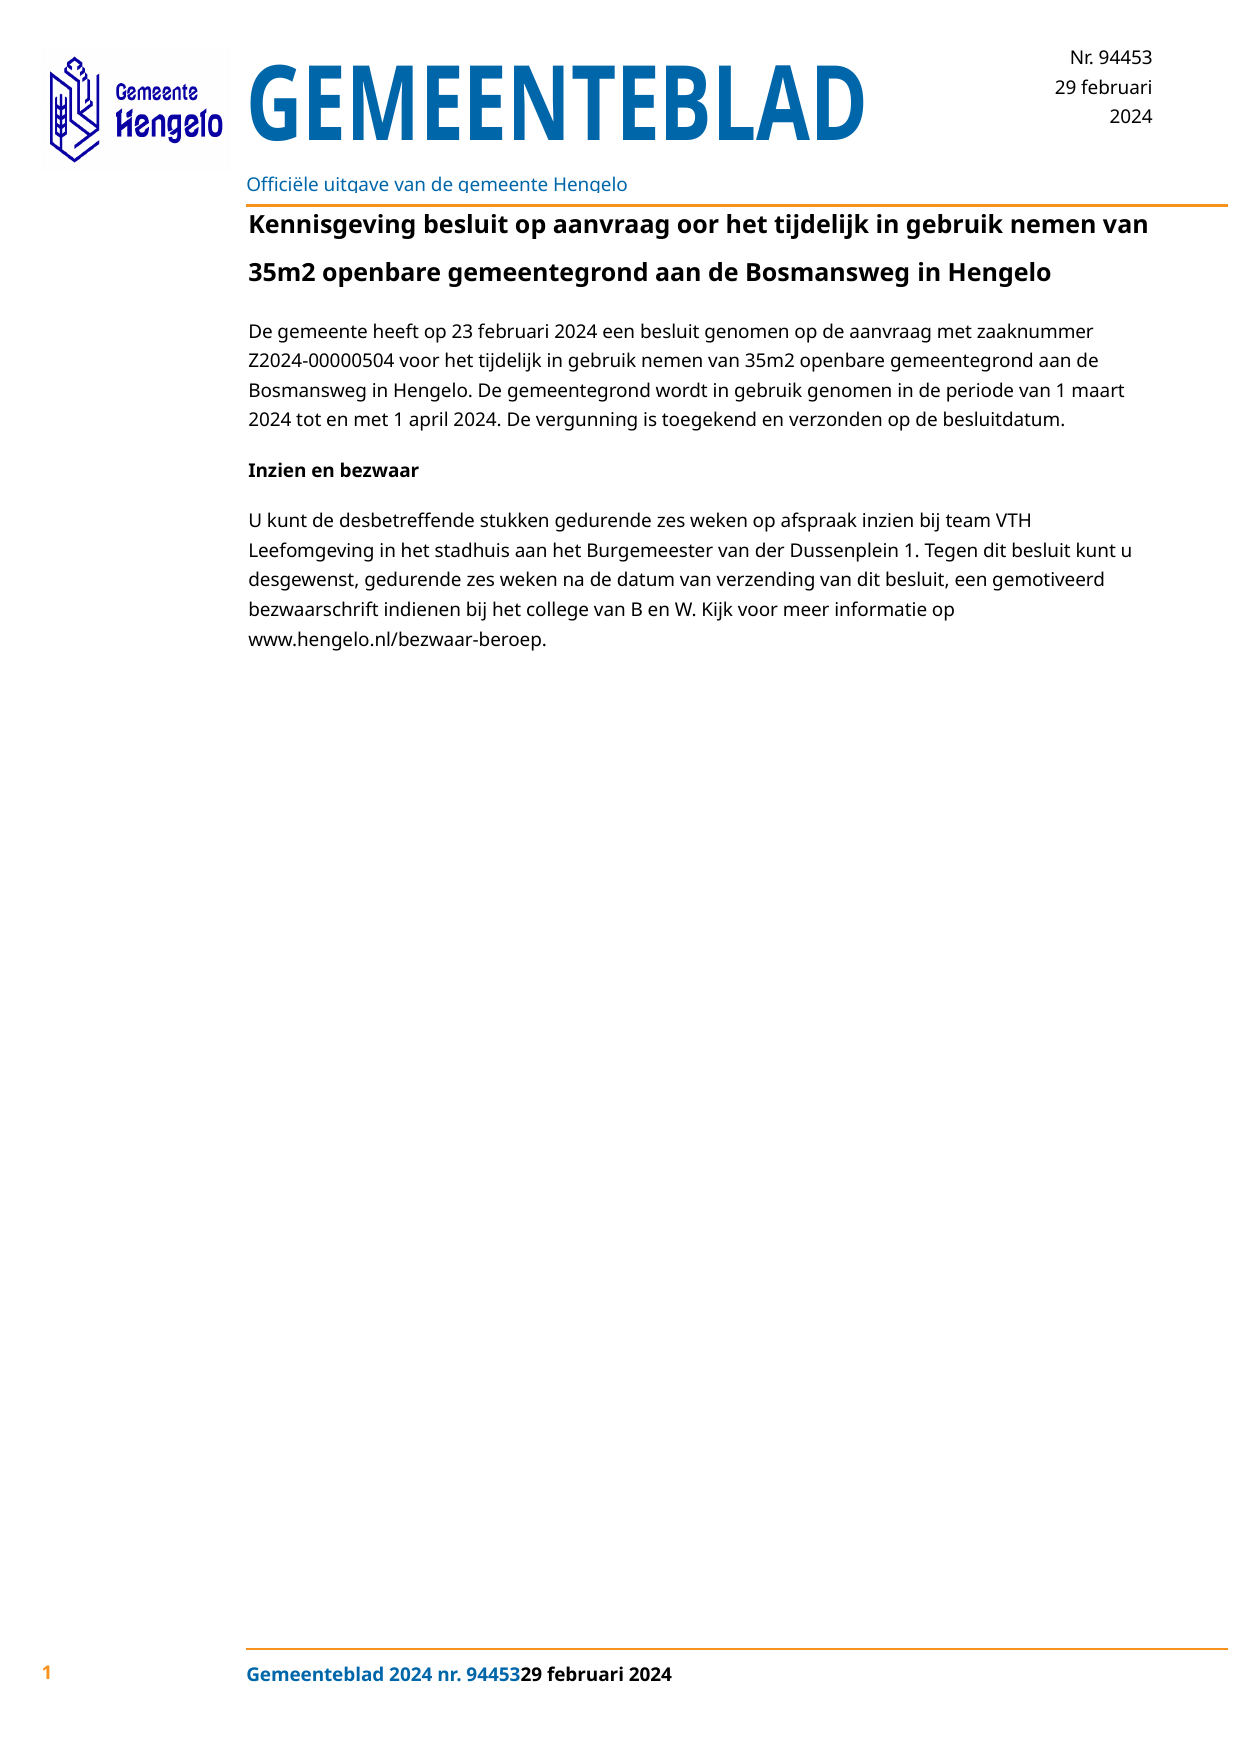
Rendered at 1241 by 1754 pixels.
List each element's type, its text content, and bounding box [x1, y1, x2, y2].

text De gemeente heeft op 23 februari 2024 een besluit genomen op de aanvraag met zaaknummer Z2024-00000504 voor het tijdelijk in gebruik nemen van 35m2 openbare gemeentegrond aan de Bosmansweg in Hengelo. De gemeentegrond wordt in gebruik genomen in de periode van 1 maart 2024 tot en met 1 april 2024. De vergunning is toegekend en verzonden op de besluitdatum. [248, 318, 1152, 432]
text U kunt de desbetreffende stukken gedurende zes weken op afspraak inzien bij team VTH Leefomgeving in het stadhuis aan het Burgemeester van der Dussenplein 1. Tegen dit besluit kunt u desgewenst, gedurende zes weken na de datum van verzending van dit besluit, een gemotiveerd bezwaarschrift indienen bij het college van B en W. Kijk voor meer informatie op www.hengelo.nl/bezwaar-beroep. [248, 507, 1152, 652]
picture [41, 47, 231, 172]
text Inzien en bezwaar [248, 457, 1152, 483]
text Kennisgeving besluit op aanvraag oor het tijdelijk in gebruik nemen van 35m2 openbare gemeentegrond aan de Bosmansweg in Hengelo [248, 207, 1152, 288]
